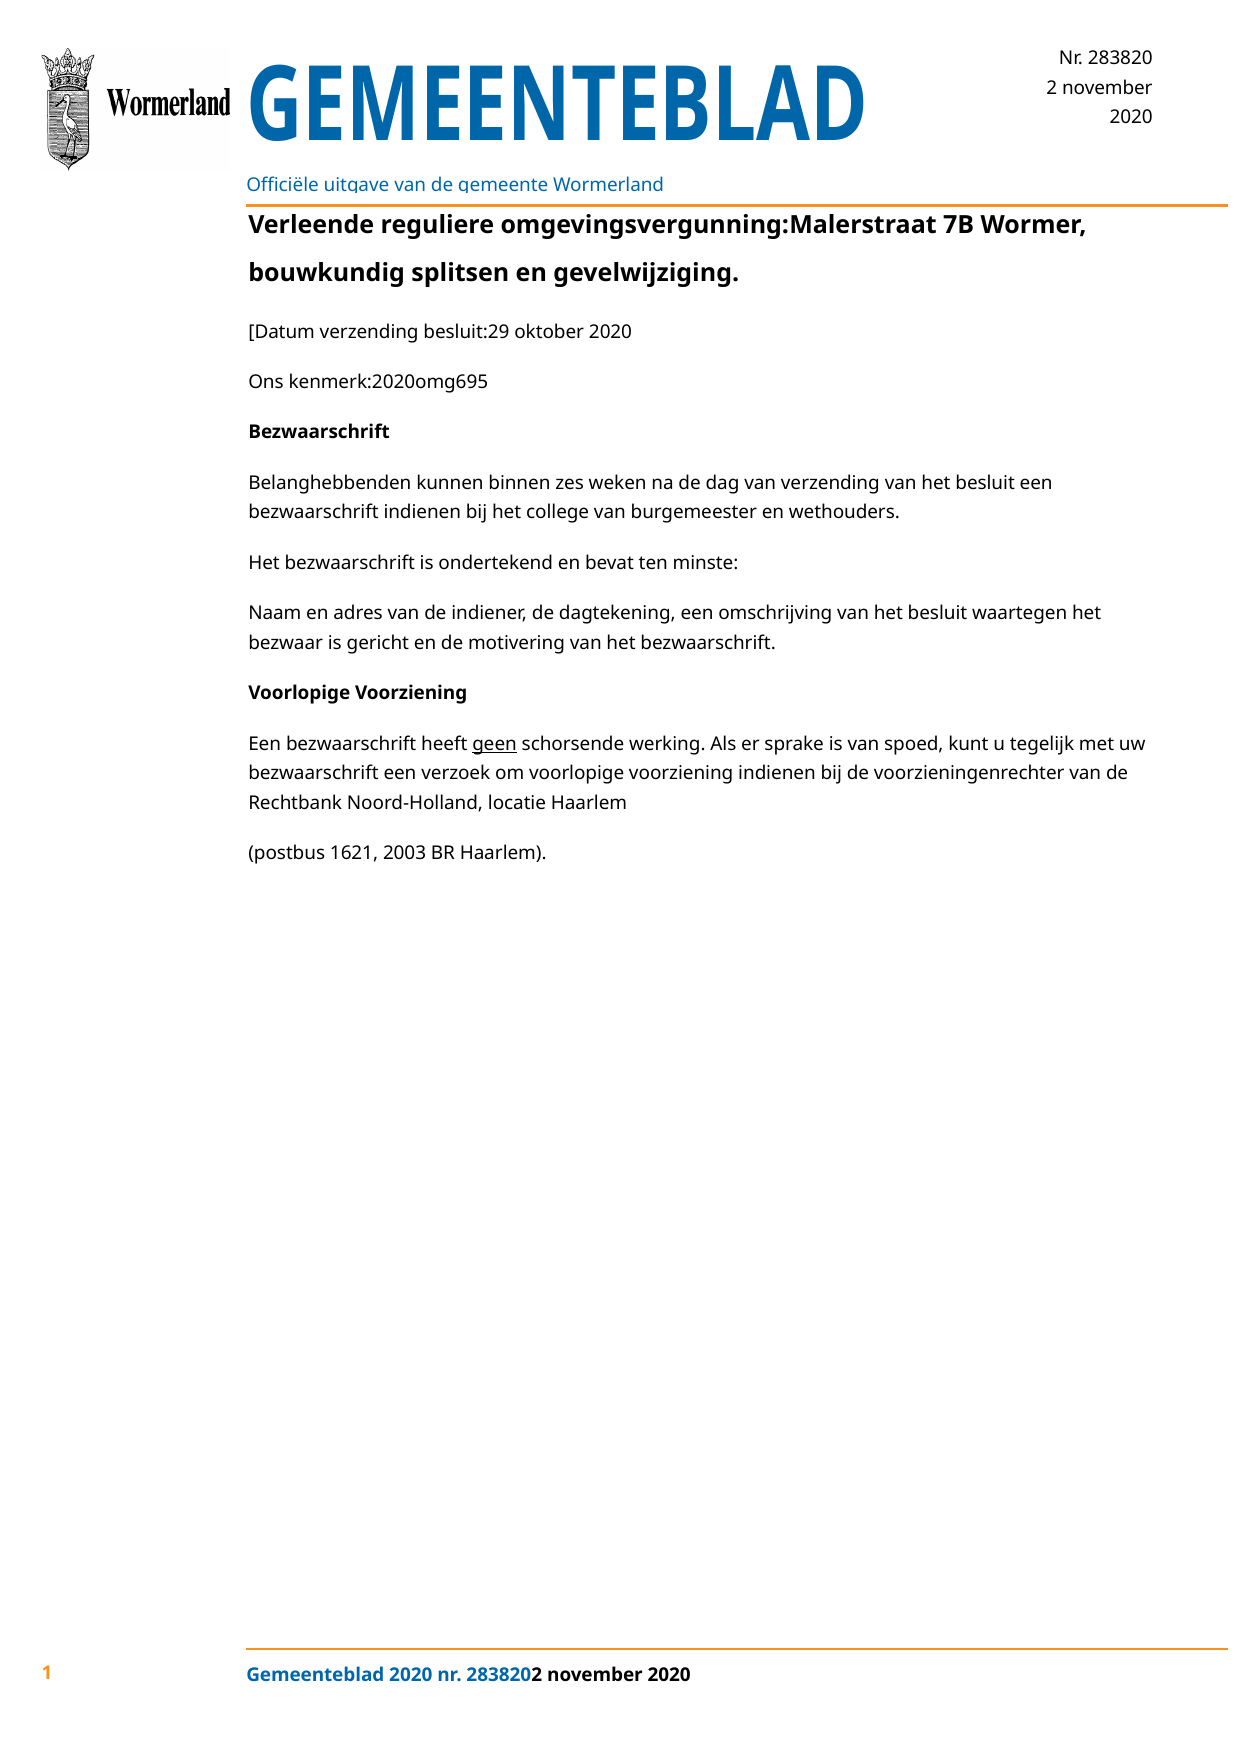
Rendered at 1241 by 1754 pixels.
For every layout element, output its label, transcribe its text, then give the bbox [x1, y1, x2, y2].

text Voorlopige Voorziening [248, 679, 1152, 705]
text Ons kenmerk:2020omg695 [248, 368, 1152, 394]
text Een bezwaarschrift heeft geen schorsende werking. Als er sprake is van spoed, kunt u tegelijk met uw bezwaarschrift een verzoek om voorlopige voorziening indienen bij de voorzieningenrechter van de Rechtbank Noord-Holland, locatie Haarlem [248, 730, 1152, 815]
text Het bezwaarschrift is ondertekend en bevat ten minste: [248, 549, 1152, 575]
text Naam en adres van de indiener, de dagtekening, een omschrijving van het besluit waartegen het bezwaar is gericht en de motivering van het bezwaarschrift. [248, 599, 1152, 655]
text Verleende reguliere omgevingsvergunning:Malerstraat 7B Wormer, bouwkundig splitsen en gevelwijziging. [248, 207, 1152, 288]
picture [41, 47, 231, 172]
text Bezwaarschrift [248, 419, 1152, 444]
text (postbus 1621, 2003 BR Haarlem). [248, 839, 1152, 865]
text [Datum verzending besluit:29 oktober 2020 [248, 318, 1152, 344]
text Belanghebbenden kunnen binnen zes weken na de dag van verzending van het besluit een bezwaarschrift indienen bij het college van burgemeester en wethouders. [248, 469, 1152, 524]
